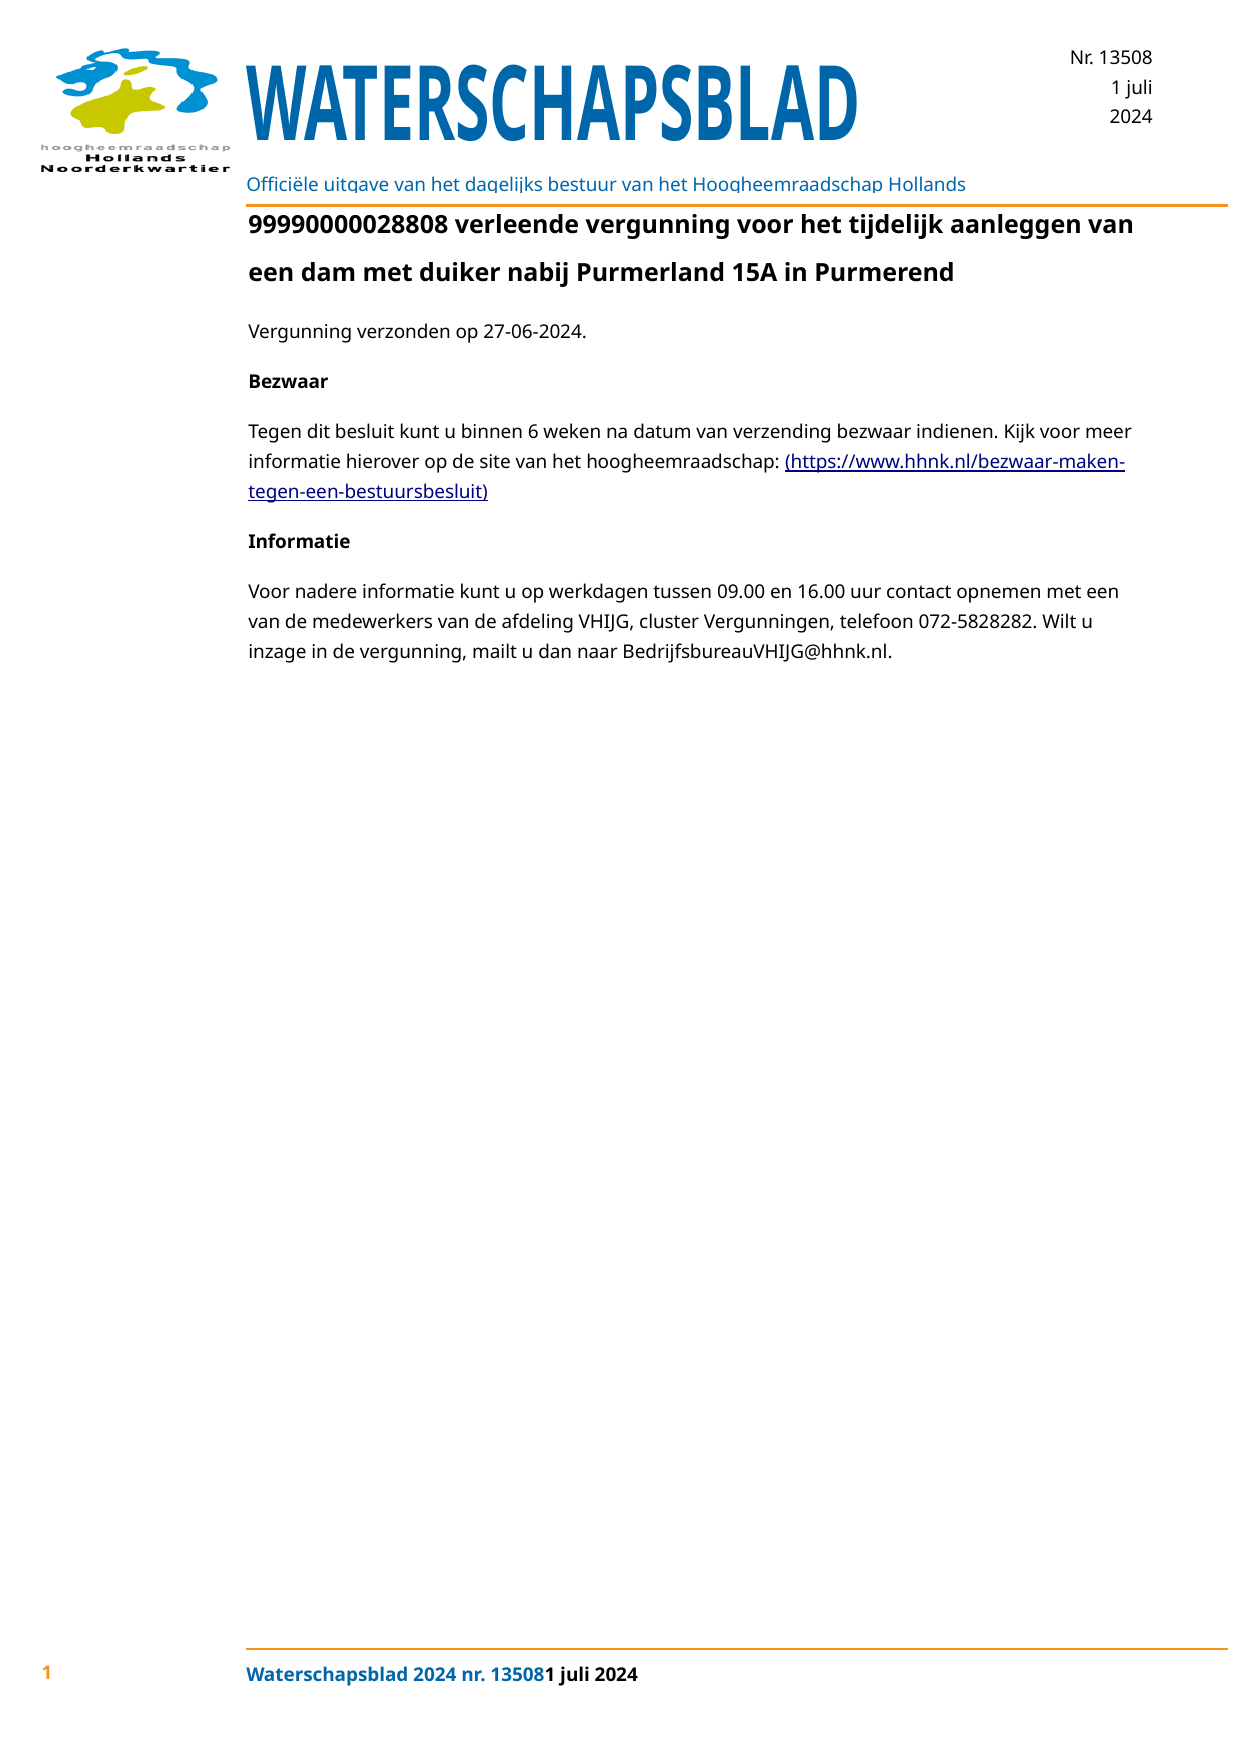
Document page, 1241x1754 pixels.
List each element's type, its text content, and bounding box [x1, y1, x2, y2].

text Tegen dit besluit kunt u binnen 6 weken na datum van verzending bezwaar indienen. Kijk voor meer informatie hierover op de site van het hoogheemraadschap: (https://www.hhnk.nl/bezwaar-maken-tegen-een-bestuursbesluit) [248, 419, 1152, 504]
text Bezwaar [248, 368, 1152, 394]
text 99990000028808 verleende vergunning voor het tijdelijk aanleggen van een dam met duiker nabij Purmerland 15A in Purmerend [248, 207, 1152, 288]
picture [41, 47, 231, 172]
text Vergunning verzonden op 27-06-2024. [248, 318, 1152, 344]
text Voor nadere informatie kunt u op werkdagen tussen 09.00 en 16.00 uur contact opnemen met een van de medewerkers van de afdeling VHIJG, cluster Vergunningen, telefoon 072-5828282. Wilt u inzage in de vergunning, mailt u dan naar BedrijfsbureauVHIJG@hhnk.nl. [248, 579, 1152, 664]
text Informatie [248, 528, 1152, 554]
